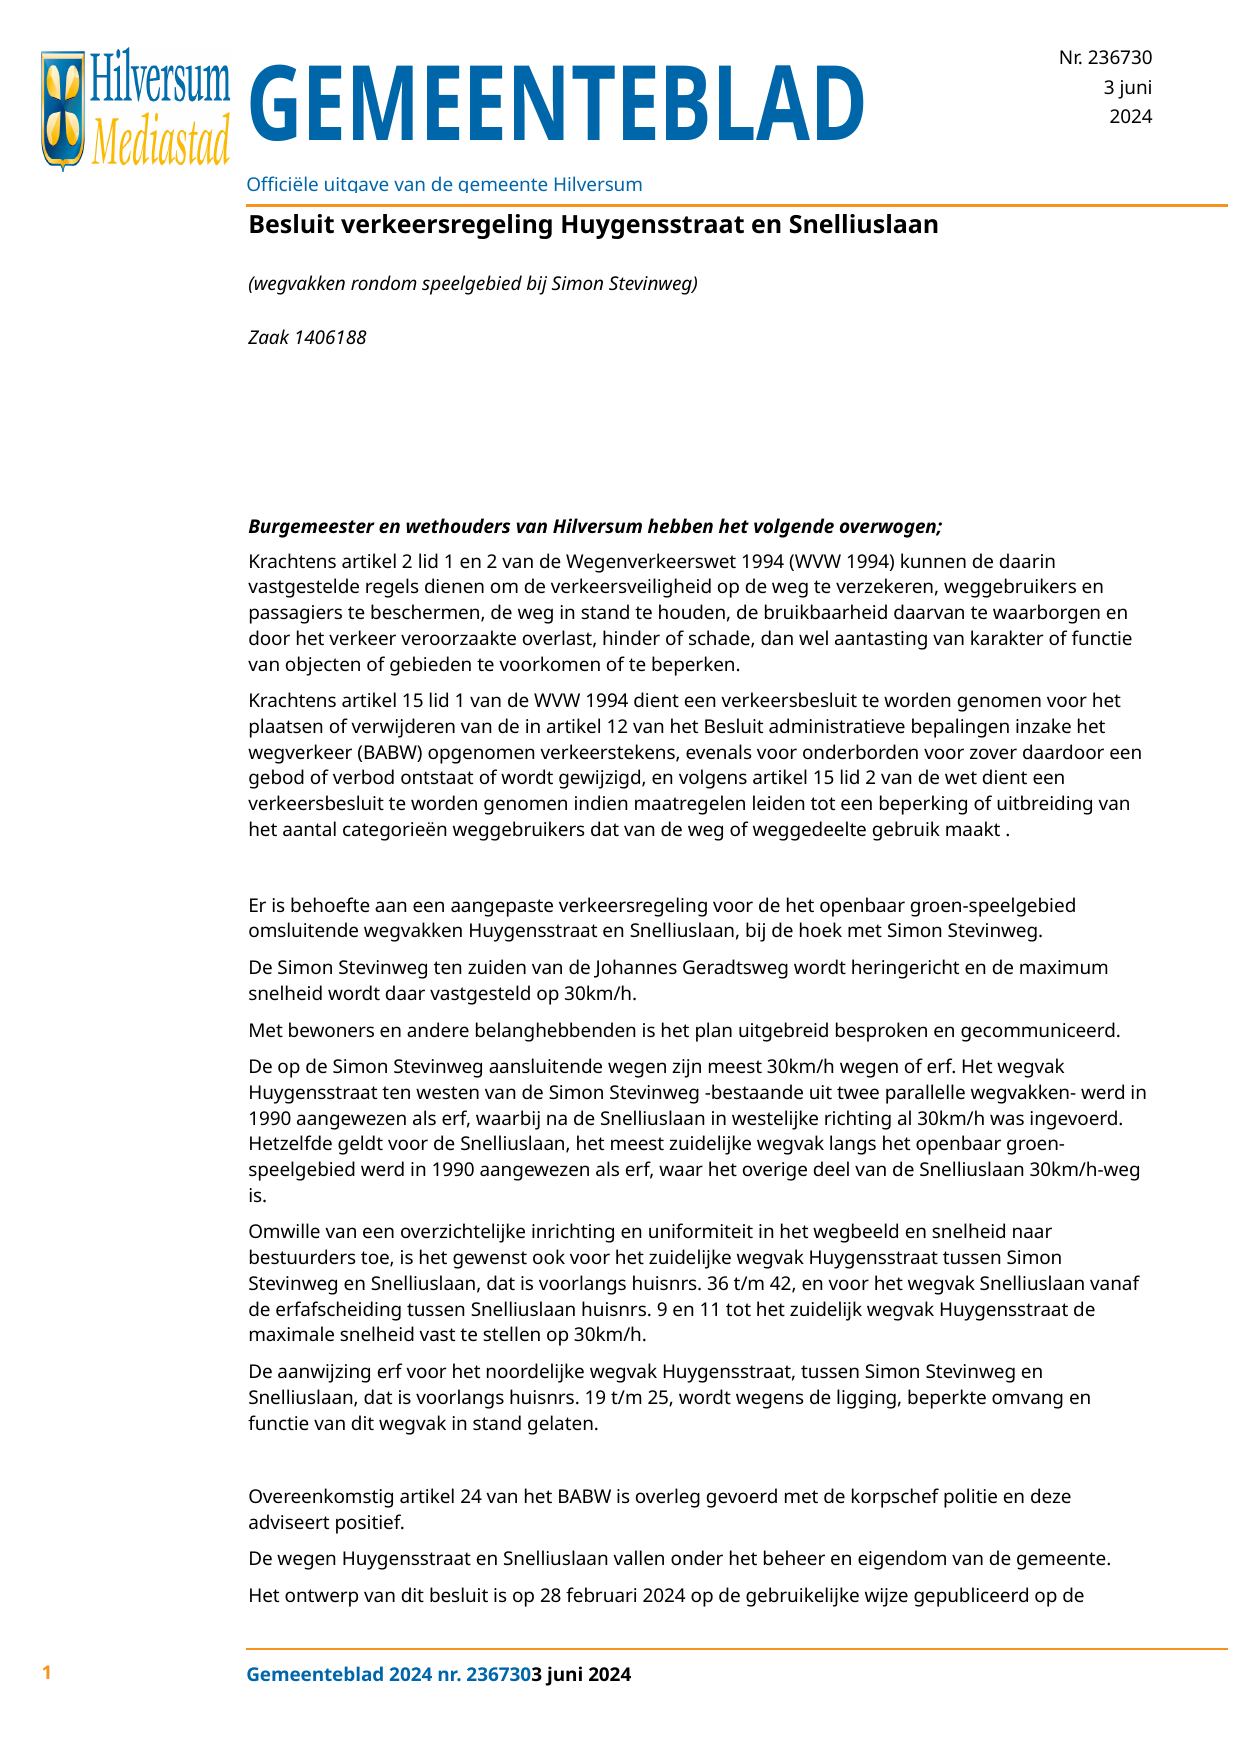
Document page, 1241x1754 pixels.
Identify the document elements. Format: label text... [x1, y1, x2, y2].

text Met bewoners en andere belanghebbenden is het plan uitgebreid besproken en gecommuniceerd. [248, 1017, 1152, 1042]
text De aanwijzing erf voor het noordelijke wegvak Huygensstraat, tussen Simon Stevinweg en Snelliuslaan, dat is voorlangs huisnrs. 19 t/m 25, wordt wegens de ligging, beperkte omvang en functie van dit wegvak in stand gelaten. [248, 1358, 1152, 1436]
text Zaak 1406188 [248, 324, 1152, 350]
text Besluit verkeersregeling Huygensstraat en Snelliuslaan [248, 207, 1152, 241]
text Krachtens artikel 15 lid 1 van de WVW 1994 dient een verkeersbesluit te worden genomen voor het plaatsen of verwijderen van de in artikel 12 van het Besluit administratieve bepalingen inzake het wegverkeer (BABW) opgenomen verkeerstekens, evenals voor onderborden voor zover daardoor een gebod of verbod ontstaat of wordt gewijzigd, en volgens artikel 15 lid 2 van de wet dient een verkeersbesluit te worden genomen indien maatregelen leiden tot een beperking of uitbreiding van het aantal categorieën weggebruikers dat van de weg of weggedeelte gebruik maakt . [248, 687, 1152, 842]
text De Simon Stevinweg ten zuiden van de Johannes Geradtsweg wordt heringericht en de maximum snelheid wordt daar vastgesteld op 30km/h. [248, 954, 1152, 1006]
text Er is behoefte aan een aangepaste verkeersregeling voor de het openbaar groen-speelgebied omsluitende wegvakken Huygensstraat en Snelliuslaan, bij de hoek met Simon Stevinweg. [248, 892, 1152, 943]
picture [41, 47, 231, 172]
text De wegen Huygensstraat en Snelliuslaan vallen onder het beheer en eigendom van de gemeente. [248, 1546, 1152, 1571]
text Krachtens artikel 2 lid 1 en 2 van de Wegenverkeerswet 1994 (WVW 1994) kunnen de daarin vastgestelde regels dienen om de verkeersveiligheid op de weg te verzekeren, weggebruikers en passagiers te beschermen, de weg in stand te houden, de bruikbaarheid daarvan te waarborgen en door het verkeer veroorzaakte overlast, hinder of schade, dan wel aantasting van karakter of functie van objecten of gebieden te voorkomen of te beperken. [248, 548, 1152, 676]
text Overeenkomstig artikel 24 van het BABW is overleg gevoerd met de korpschef politie en deze adviseert positief. [248, 1483, 1152, 1534]
text Burgemeester en wethouders van Hilversum hebben het volgende overwogen; [248, 514, 1152, 539]
text (wegvakken rondom speelgebied bij Simon Stevinweg) [248, 270, 1152, 296]
text Omwille van een overzichtelijke inrichting en uniformiteit in het wegbeeld en snelheid naar bestuurders toe, is het gewenst ook voor het zuidelijke wegvak Huygensstraat tussen Simon Stevinweg en Snelliuslaan, dat is voorlangs huisnrs. 36 t/m 42, en voor het wegvak Snelliuslaan vanaf de erfafscheiding tussen Snelliuslaan huisnrs. 9 en 11 tot het zuidelijk wegvak Huygensstraat de maximale snelheid vast te stellen op 30km/h. [248, 1219, 1152, 1347]
text De op de Simon Stevinweg aansluitende wegen zijn meest 30km/h wegen of erf. Het wegvak Huygensstraat ten westen van de Simon Stevinweg -bestaande uit twee parallelle wegvakken- werd in 1990 aangewezen als erf, waarbij na de Snelliuslaan in westelijke richting al 30km/h was ingevoerd. Hetzelfde geldt voor de Snelliuslaan, het meest zuidelijke wegvak langs het openbaar groen-speelgebied werd in 1990 aangewezen als erf, waar het overige deel van de Snelliuslaan 30km/h-weg is. [248, 1053, 1152, 1208]
text Het ontwerp van dit besluit is op 28 februari 2024 op de gebruikelijke wijze gepubliceerd op de [248, 1582, 1152, 1608]
